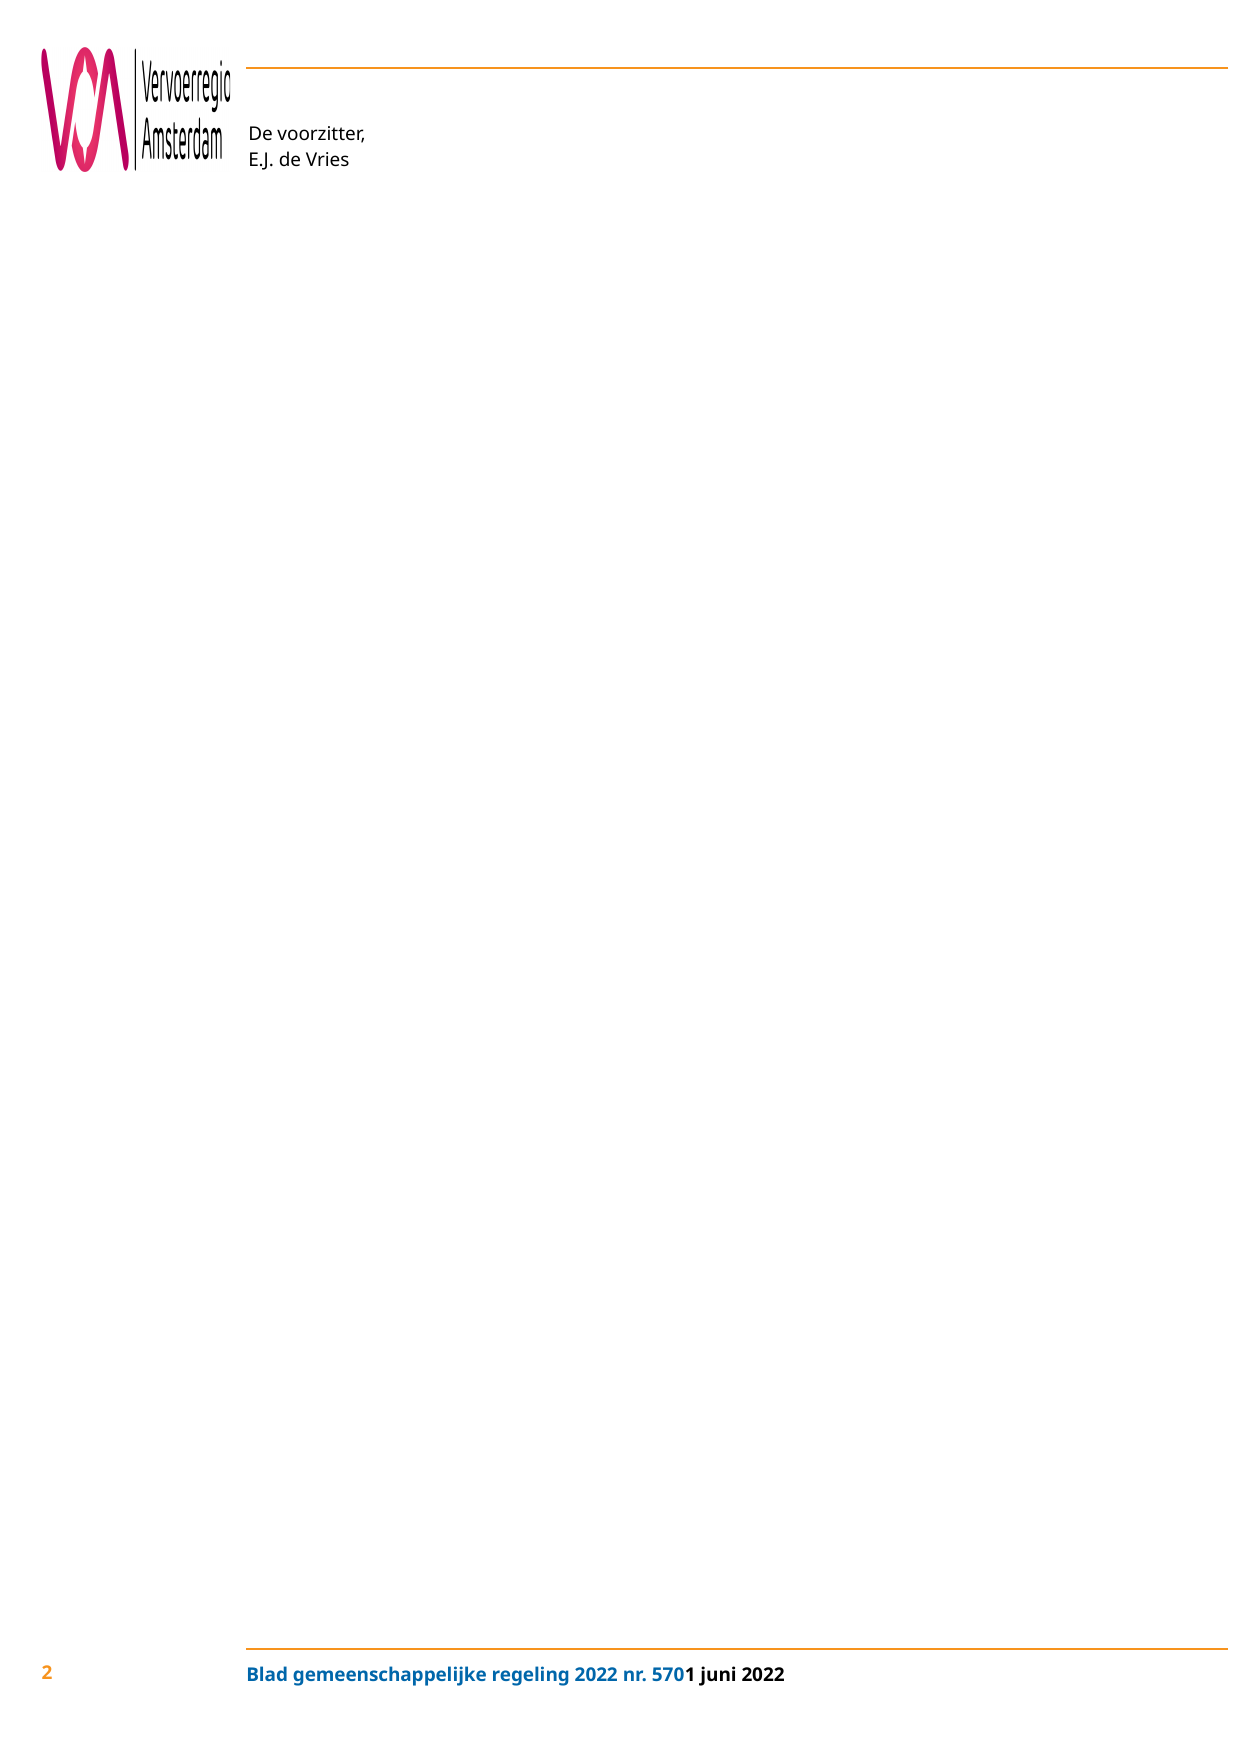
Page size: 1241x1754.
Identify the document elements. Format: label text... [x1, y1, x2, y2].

text E.J. de Vries [248, 146, 1152, 172]
text De voorzitter, [248, 121, 1152, 146]
picture [41, 47, 231, 172]
